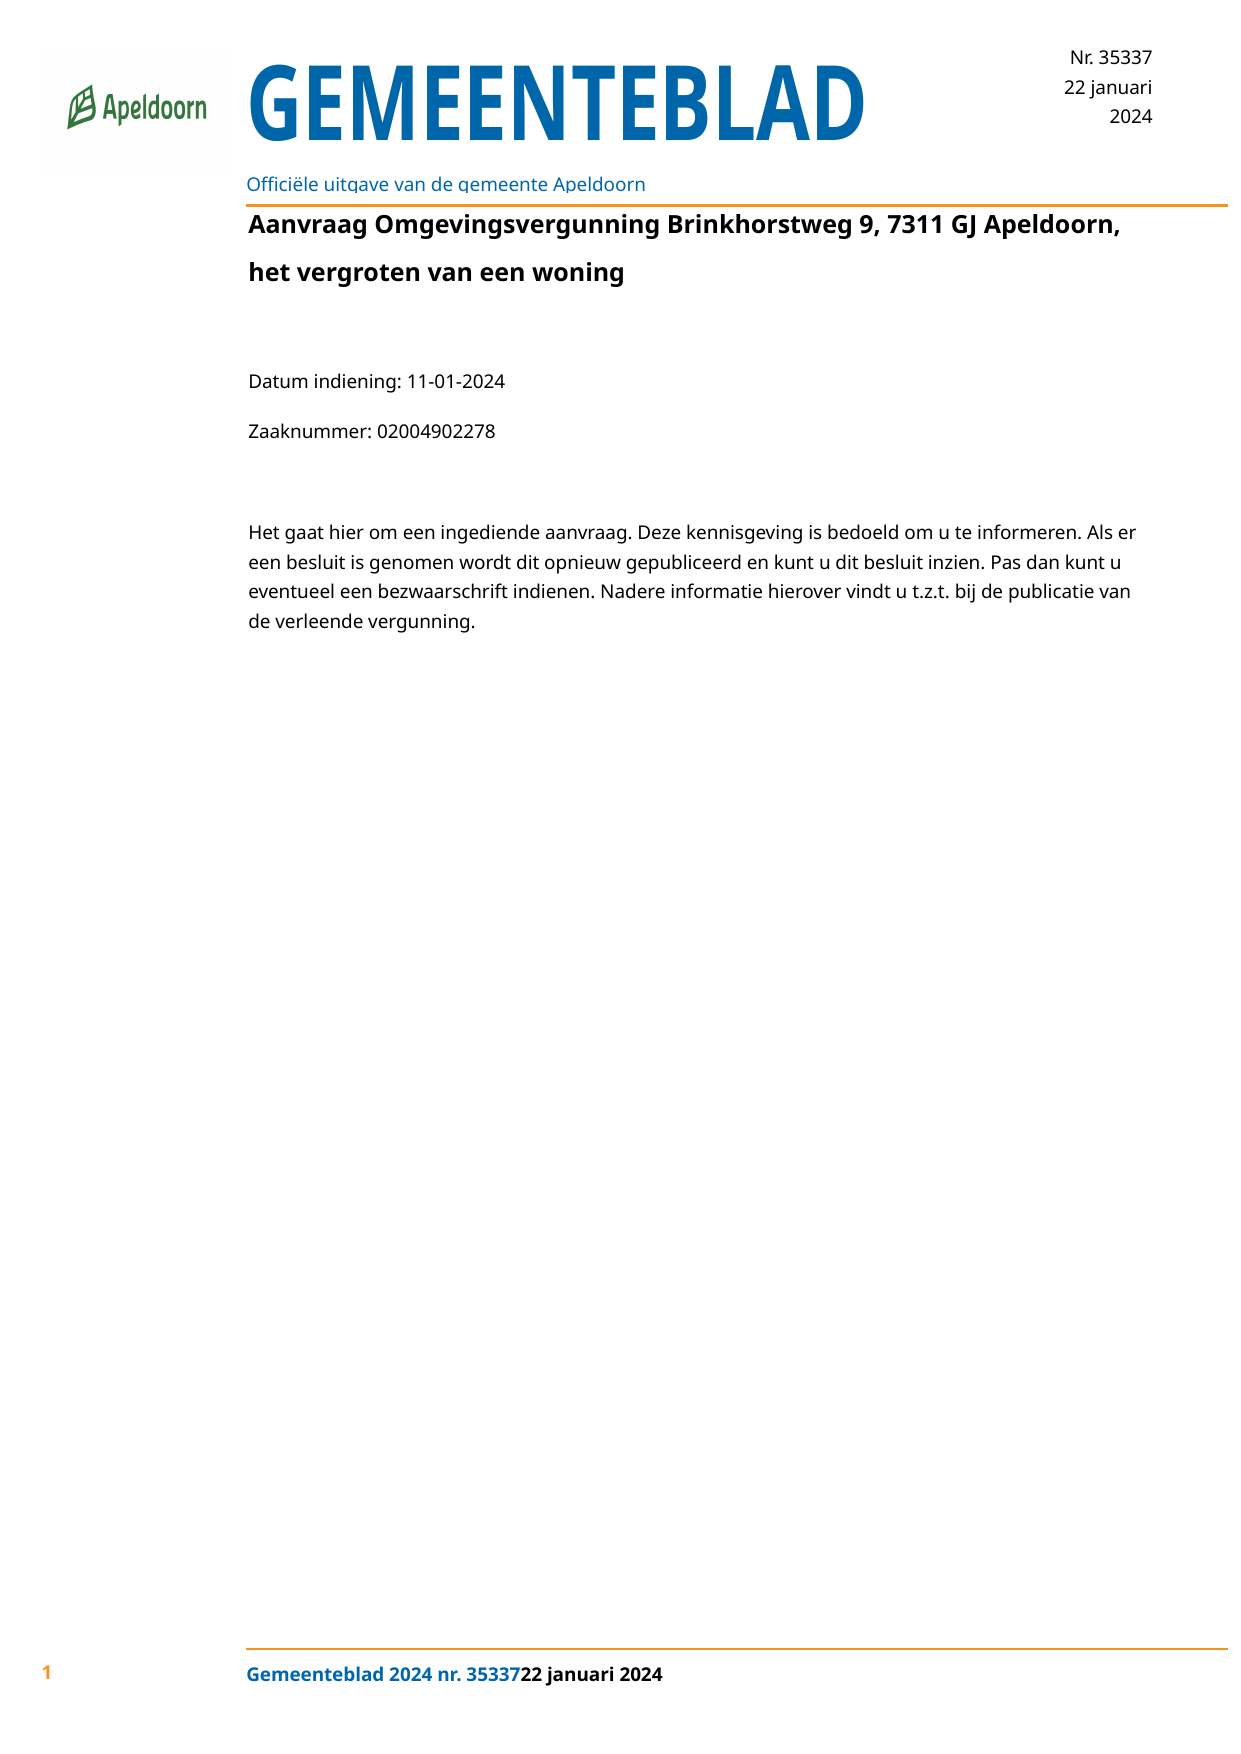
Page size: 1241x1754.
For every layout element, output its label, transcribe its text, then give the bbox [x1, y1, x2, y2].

picture [41, 47, 231, 172]
text Het gaat hier om een ingediende aanvraag. Deze kennisgeving is bedoeld om u te informeren. Als er een besluit is genomen wordt dit opnieuw gepubliceerd en kunt u dit besluit inzien. Pas dan kunt u eventueel een bezwaarschrift indienen. Nadere informatie hierover vindt u t.z.t. bij de publicatie van de verleende vergunning. [248, 519, 1152, 634]
text Aanvraag Omgevingsvergunning Brinkhorstweg 9, 7311 GJ Apeldoorn, het vergroten van een woning [248, 207, 1152, 288]
text Datum indiening: 11-01-2024 [248, 368, 1152, 394]
text Zaaknummer: 02004902278 [248, 419, 1152, 444]
